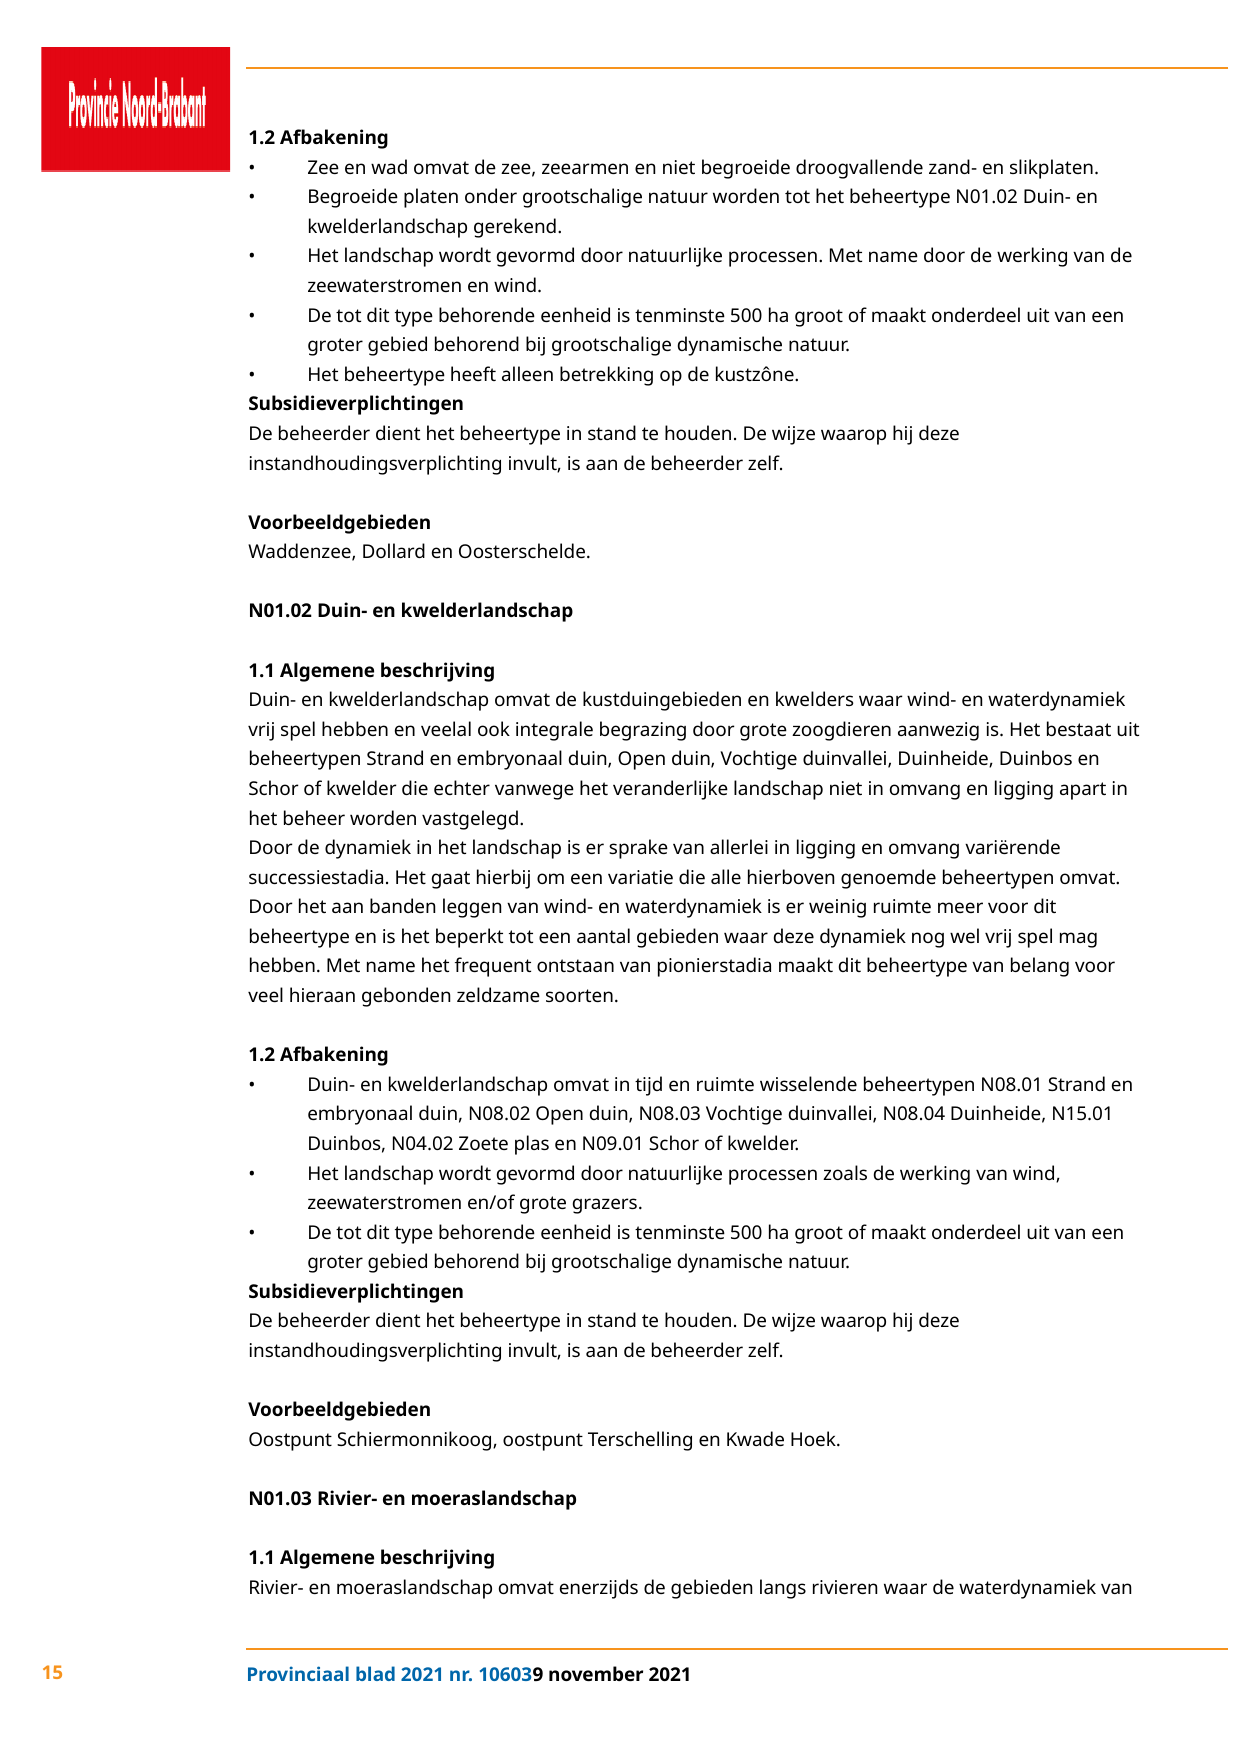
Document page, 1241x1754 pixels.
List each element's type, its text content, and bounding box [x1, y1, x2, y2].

list Begroeide platen onder grootschalige natuur worden tot het beheertype N01.02 Duin- en kwelderlandschap gerekend. [248, 183, 1152, 239]
text Oostpunt Schiermonnikoog, oostpunt Terschelling en Kwade Hoek. [248, 1426, 1152, 1452]
text 1.2 Afbakening [248, 124, 1152, 150]
text 1.1 Algemene beschrijving [248, 657, 1152, 683]
list Het beheertype heeft alleen betrekking op de kustzône. [248, 361, 1152, 387]
text 1.1 Algemene beschrijving [248, 1544, 1152, 1570]
text N01.03 Rivier- en moeraslandschap [248, 1485, 1152, 1511]
list Zee en wad omvat de zee, zeearmen en niet begroeide droogvallende zand- en slikplaten. [248, 154, 1152, 180]
list Het landschap wordt gevormd door natuurlijke processen zoals de werking van wind, zeewaterstromen en/of grote grazers. [248, 1160, 1152, 1215]
text Subsidieverplichtingen [248, 1278, 1152, 1304]
text De beheerder dient het beheertype in stand te houden. De wijze waarop hij deze instandhoudingsverplichting invult, is aan de beheerder zelf. [248, 1308, 1152, 1363]
text Subsidieverplichtingen [248, 391, 1152, 416]
list Duin- en kwelderlandschap omvat in tijd en ruimte wisselende beheertypen N08.01 Strand en embryonaal duin, N08.02 Open duin, N08.03 Vochtige duinvallei, N08.04 Duinheide, N15.01 Duinbos, N04.02 Zoete plas en N09.01 Schor of kwelder. [248, 1071, 1152, 1156]
text Door de dynamiek in het landschap is er sprake van allerlei in ligging en omvang variërende successiestadia. Het gaat hierbij om een variatie die alle hierboven genoemde beheertypen omvat. Door het aan banden leggen van wind- en waterdynamiek is er weinig ruimte meer voor dit beheertype en is het beperkt tot een aantal gebieden waar deze dynamiek nog wel vrij spel mag hebben. Met name het frequent ontstaan van pionierstadia maakt dit beheertype van belang voor veel hieraan gebonden zeldzame soorten. [248, 834, 1152, 1008]
text 1.2 Afbakening [248, 1041, 1152, 1067]
text Voorbeeldgebieden [248, 1396, 1152, 1422]
list De tot dit type behorende eenheid is tenminste 500 ha groot of maakt onderdeel uit van een groter gebied behorend bij grootschalige dynamische natuur. [248, 302, 1152, 357]
text Rivier- en moeraslandschap omvat enerzijds de gebieden langs rivieren waar de waterdynamiek van [248, 1574, 1152, 1600]
text Duin- en kwelderlandschap omvat de kustduingebieden en kwelders waar wind- en waterdynamiek vrij spel hebben en veelal ook integrale begrazing door grote zoogdieren aanwezig is. Het bestaat uit beheertypen Strand en embryonaal duin, Open duin, Vochtige duinvallei, Duinheide, Duinbos en Schor of kwelder die echter vanwege het veranderlijke landschap niet in omvang en ligging apart in het beheer worden vastgelegd. [248, 686, 1152, 831]
list De tot dit type behorende eenheid is tenminste 500 ha groot of maakt onderdeel uit van een groter gebied behorend bij grootschalige dynamische natuur. [248, 1219, 1152, 1274]
list Het landschap wordt gevormd door natuurlijke processen. Met name door de werking van de zeewaterstromen en wind. [248, 243, 1152, 298]
text Waddenzee, Dollard en Oosterschelde. [248, 538, 1152, 564]
picture [41, 47, 231, 172]
text Voorbeeldgebieden [248, 509, 1152, 535]
text N01.02 Duin- en kwelderlandschap [248, 598, 1152, 623]
text De beheerder dient het beheertype in stand te houden. De wijze waarop hij deze instandhoudingsverplichting invult, is aan de beheerder zelf. [248, 420, 1152, 476]
